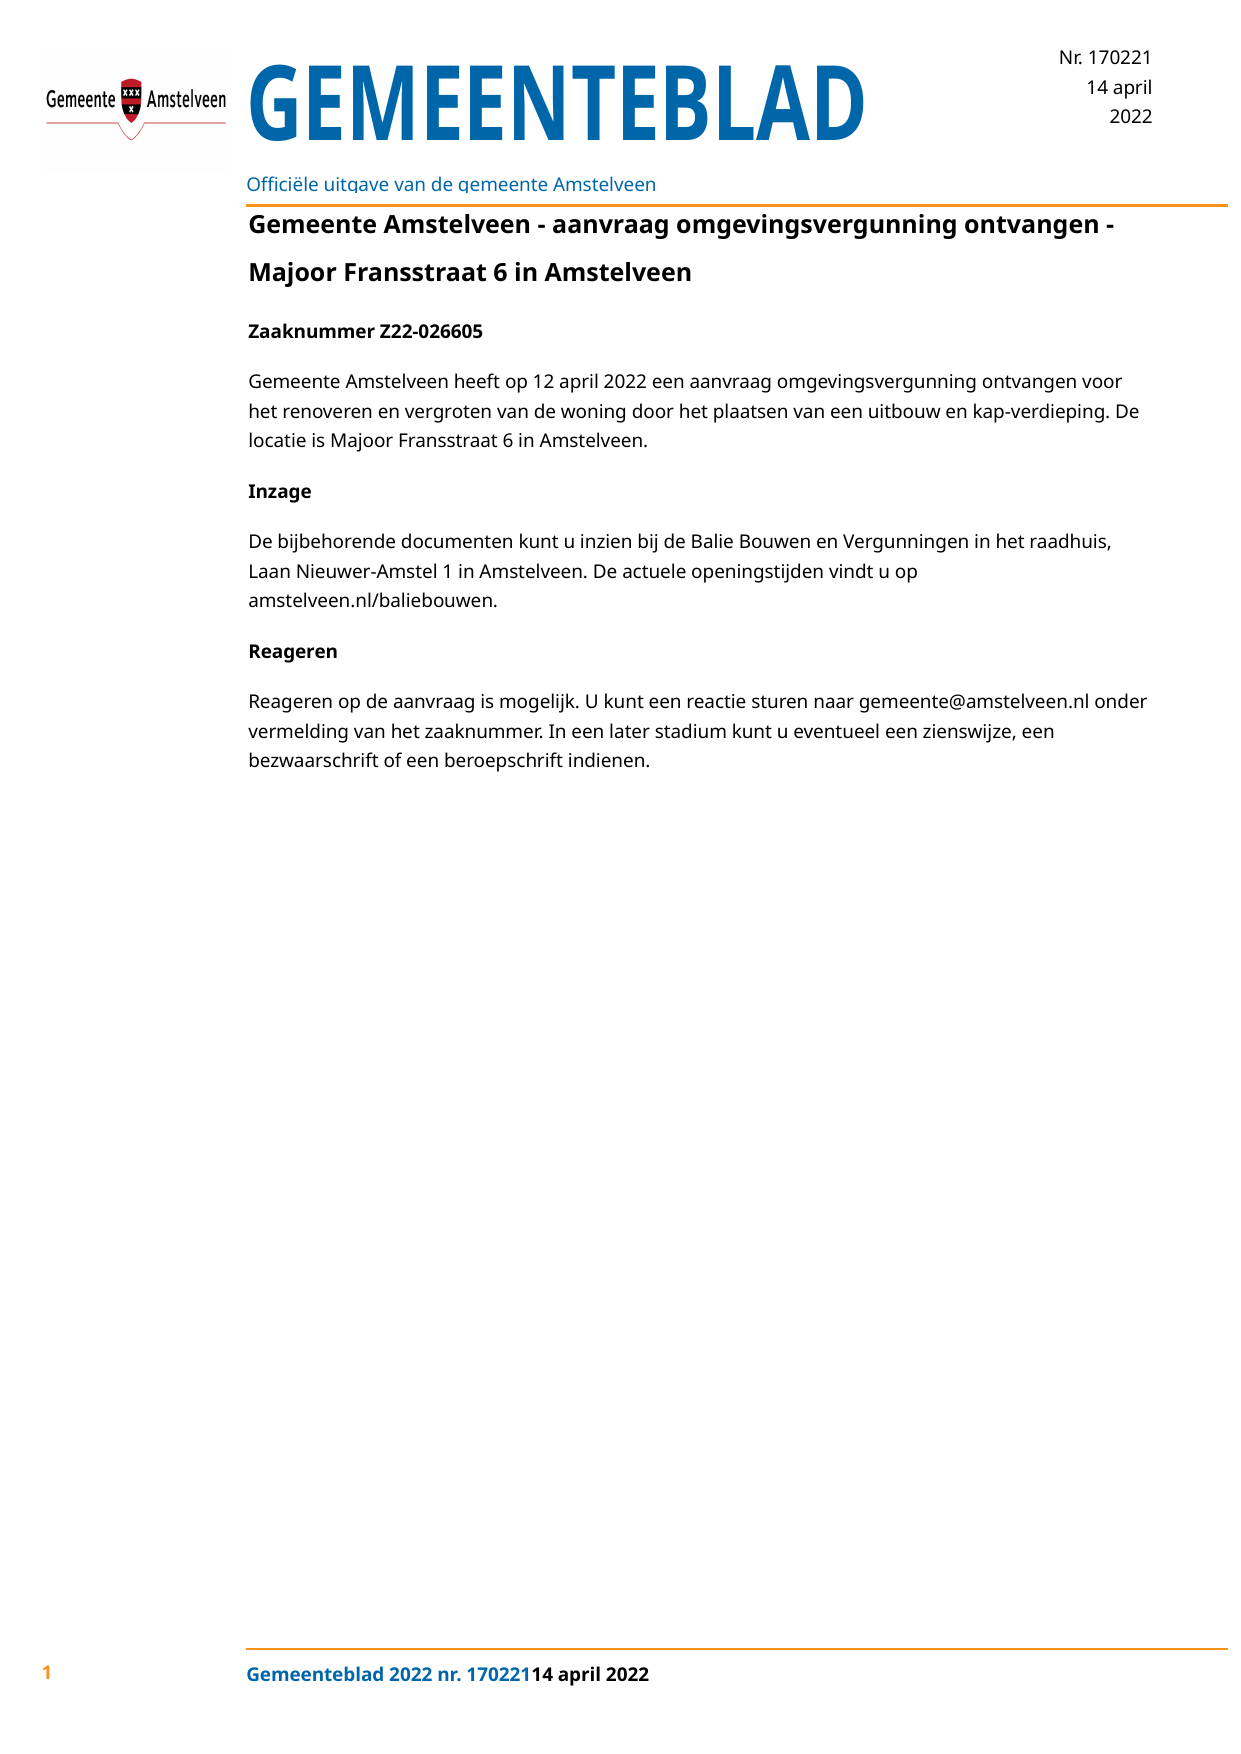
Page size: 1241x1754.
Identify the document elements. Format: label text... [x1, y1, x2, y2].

text Gemeente Amstelveen - aanvraag omgevingsvergunning ontvangen - Majoor Fransstraat 6 in Amstelveen [248, 207, 1152, 288]
picture [41, 47, 231, 172]
text Zaaknummer Z22-026605 [248, 318, 1152, 344]
text De bijbehorende documenten kunt u inzien bij de Balie Bouwen en Vergunningen in het raadhuis, Laan Nieuwer-Amstel 1 in Amstelveen. De actuele openingstijden vindt u op amstelveen.nl/baliebouwen. [248, 528, 1152, 613]
text Gemeente Amstelveen heeft op 12 april 2022 een aanvraag omgevingsvergunning ontvangen voor het renoveren en vergroten van de woning door het plaatsen van een uitbouw en kap-verdieping. De locatie is Majoor Fransstraat 6 in Amstelveen. [248, 368, 1152, 453]
text Inzage [248, 478, 1152, 504]
text Reageren [248, 638, 1152, 664]
text Reageren op de aanvraag is mogelijk. U kunt een reactie sturen naar gemeente@amstelveen.nl onder vermelding van het zaaknummer. In een later stadium kunt u eventueel een zienswijze, een bezwaarschrift of een beroepschrift indienen. [248, 688, 1152, 773]
